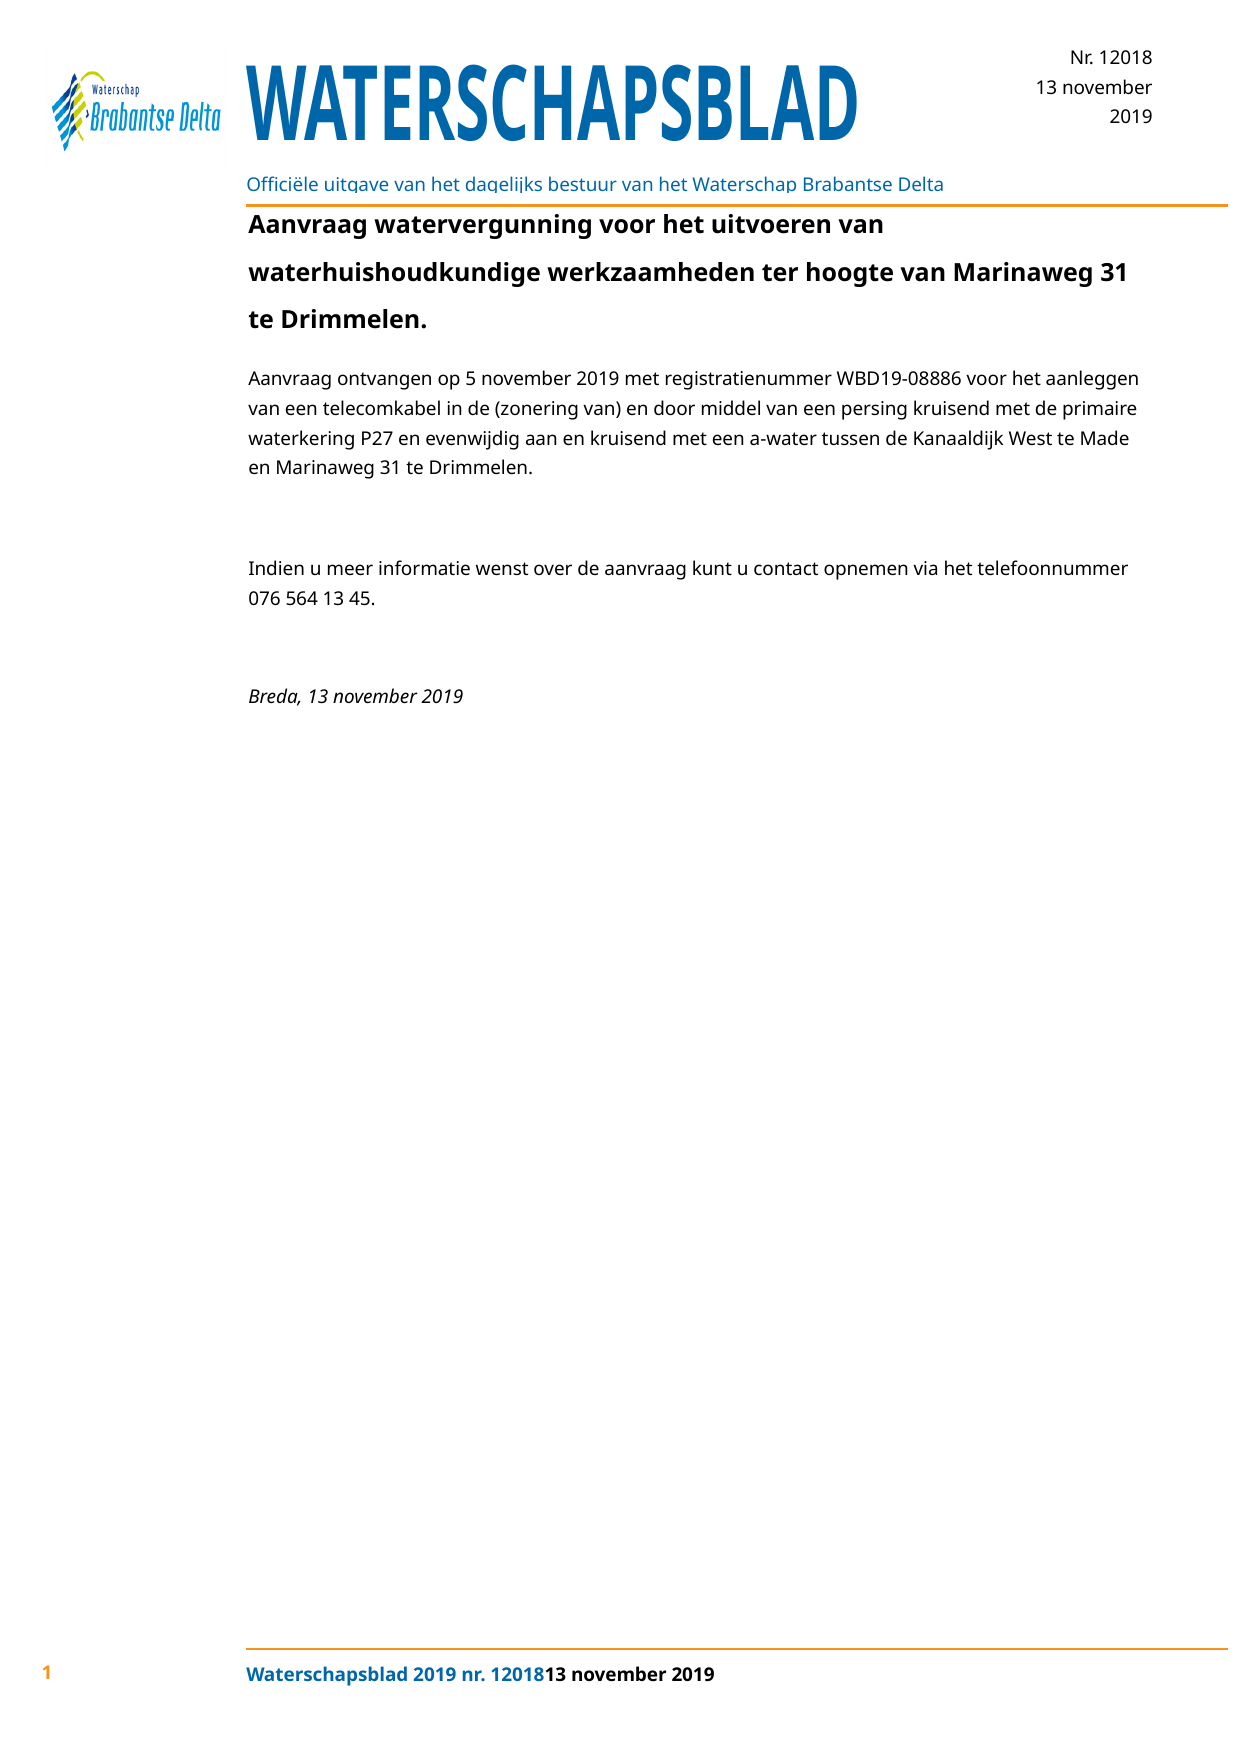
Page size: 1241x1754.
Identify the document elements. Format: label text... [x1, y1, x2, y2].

text Aanvraag ontvangen op 5 november 2019 met registratienummer WBD19-08886 voor het aanleggen van een telecomkabel in de (zonering van) en door middel van een persing kruisend met de primaire waterkering P27 en evenwijdig aan en kruisend met een a-water tussen de Kanaaldijk West te Made en Marinaweg 31 te Drimmelen. [248, 366, 1152, 480]
picture [41, 47, 231, 172]
text Aanvraag watervergunning voor het uitvoeren van waterhuishoudkundige werkzaamheden ter hoogte van Marinaweg 31 te Drimmelen. [248, 207, 1152, 336]
text Breda, 13 november 2019 [248, 683, 1152, 709]
text Indien u meer informatie wenst over de aanvraag kunt u contact opnemen via het telefoonnummer 076 564 13 45. [248, 555, 1152, 610]
